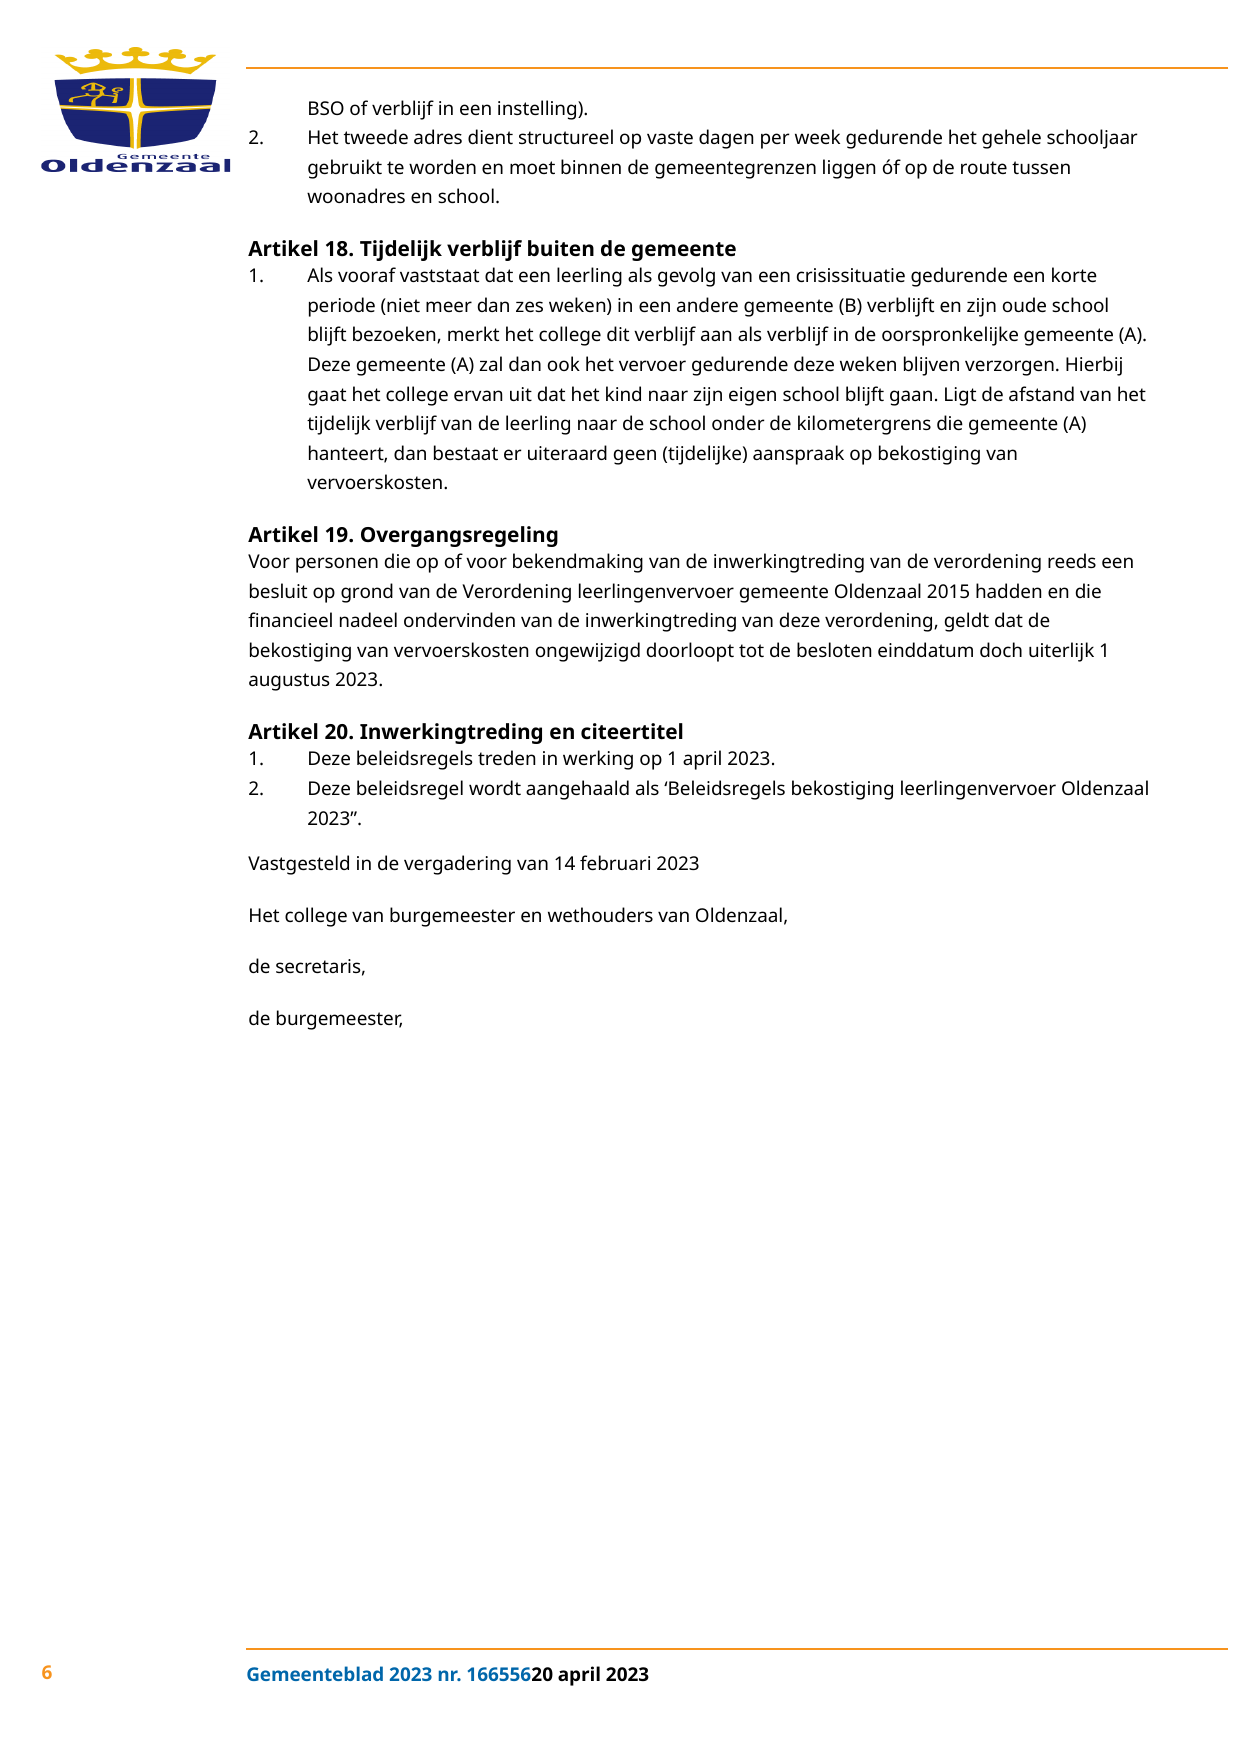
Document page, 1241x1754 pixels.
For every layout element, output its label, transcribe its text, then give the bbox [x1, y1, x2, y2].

text Artikel 19. Overgangsregeling [248, 520, 1152, 548]
text Vastgesteld in de vergadering van 14 februari 2023 [248, 850, 1152, 876]
list Deze beleidsregel wordt aangehaald als ‘Beleidsregels bekostiging leerlingenvervoer Oldenzaal 2023”. [248, 775, 1152, 830]
list Als vooraf vaststaat dat een leerling als gevolg van een crisissituatie gedurende een korte periode (niet meer dan zes weken) in een andere gemeente (B) verblijft en zijn oude school blijft bezoeken, merkt het college dit verblijf aan als verblijf in de oorspronkelijke gemeente (A). Deze gemeente (A) zal dan ook het vervoer gedurende deze weken blijven verzorgen. Hierbij gaat het college ervan uit dat het kind naar zijn eigen school blijft gaan. Ligt de afstand van het tijdelijk verblijf van de leerling naar de school onder de kilometergrens die gemeente (A) hanteert, dan bestaat er uiteraard geen (tijdelijke) aanspraak op bekostiging van vervoerskosten. [248, 262, 1152, 495]
text Artikel 20. Inwerkingtreding en citeertitel [248, 717, 1152, 746]
text de burgemeester, [248, 1005, 1152, 1030]
text Artikel 18. Tijdelijk verblijf buiten de gemeente [248, 234, 1152, 262]
text Het college van burgemeester en wethouders van Oldenzaal, [248, 902, 1152, 927]
list Deze beleidsregels treden in werking op 1 april 2023. [248, 746, 1152, 771]
text de secretaris, [248, 953, 1152, 979]
text Voor personen die op of voor bekendmaking van de inwerkingtreding van de verordening reeds een besluit op grond van de Verordening leerlingenvervoer gemeente Oldenzaal 2015 hadden en die financieel nadeel ondervinden van de inwerkingtreding van deze verordening, geldt dat de bekostiging van vervoerskosten ongewijzigd doorloopt tot de besloten einddatum doch uiterlijk 1 augustus 2023. [248, 548, 1152, 692]
picture [41, 47, 231, 172]
list BSO of verblijf in een instelling). [248, 95, 1152, 121]
list Het tweede adres dient structureel op vaste dagen per week gedurende het gehele schooljaar gebruikt te worden en moet binnen de gemeentegrenzen liggen óf op de route tussen woonadres en school. [248, 124, 1152, 209]
